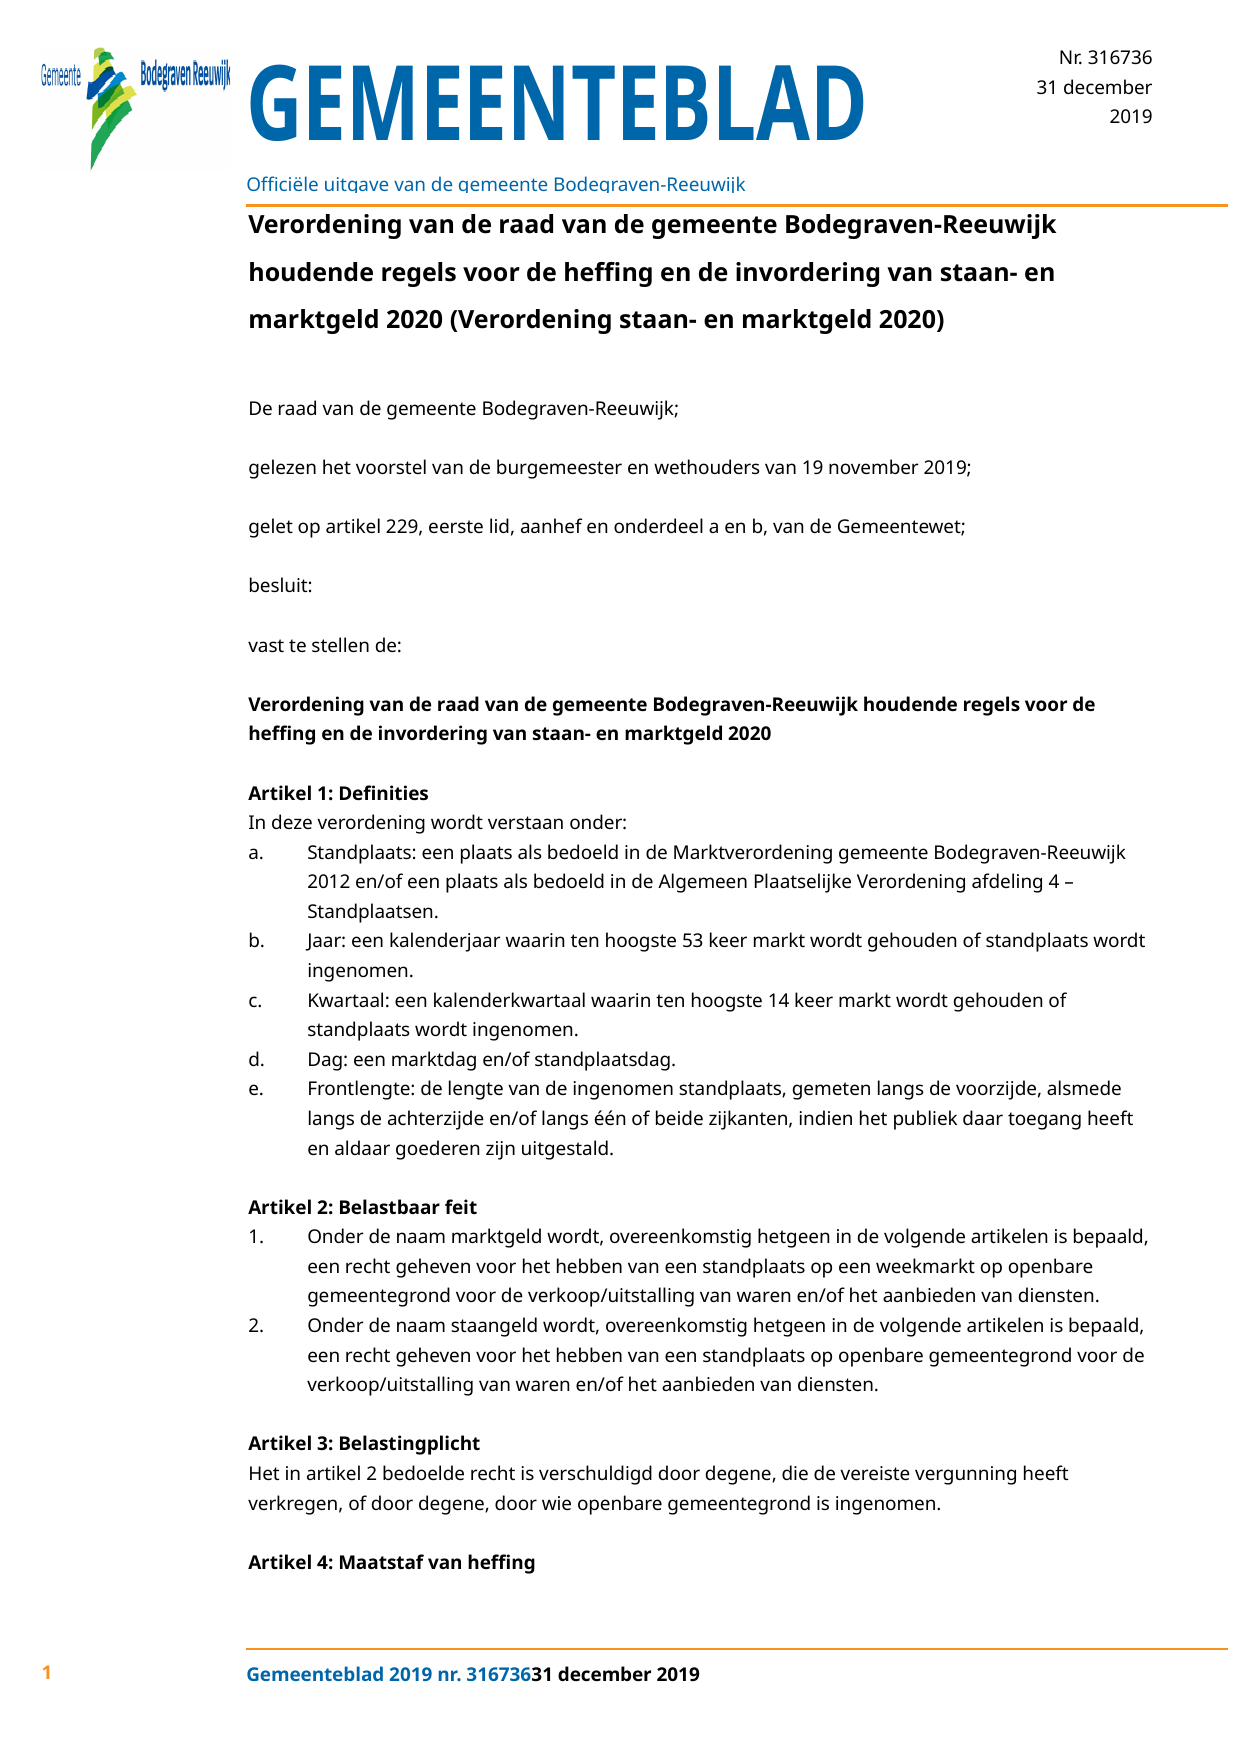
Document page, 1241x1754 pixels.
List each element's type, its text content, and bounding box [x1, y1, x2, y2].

text Artikel 2: Belastbaar feit [248, 1194, 1152, 1219]
text gelet op artikel 229, eerste lid, aanhef en onderdeel a en b, van de Gemeentewet; [248, 513, 1152, 539]
list Dag: een marktdag en/of standplaatsdag. [248, 1046, 1152, 1072]
text Artikel 3: Belastingplicht [248, 1431, 1152, 1456]
list Standplaats: een plaats als bedoeld in de Marktverordening gemeente Bodegraven-Reeuwijk 2012 en/of een plaats als bedoeld in de Algemeen Plaatselijke Verordening afdeling 4 – Standplaatsen. [248, 839, 1152, 924]
list Jaar: een kalenderjaar waarin ten hoogste 53 keer markt wordt gehouden of standplaats wordt ingenomen. [248, 928, 1152, 983]
text Verordening van de raad van de gemeente Bodegraven-Reeuwijk houdende regels voor de heffing en de invordering van staan- en marktgeld 2020 [248, 691, 1152, 746]
picture [41, 47, 231, 172]
text De raad van de gemeente Bodegraven-Reeuwijk; [248, 395, 1152, 421]
text Artikel 1: Definities [248, 780, 1152, 805]
list Frontlengte: de lengte van de ingenomen standplaats, gemeten langs de voorzijde, alsmede langs de achterzijde en/of langs één of beide zijkanten, indien het publiek daar toegang heeft en aldaar goederen zijn uitgestald. [248, 1076, 1152, 1160]
list Onder de naam staangeld wordt, overeenkomstig hetgeen in de volgende artikelen is bepaald, een recht geheven voor het hebben van een standplaats op openbare gemeentegrond voor de verkoop/uitstalling van waren en/of het aanbieden van diensten. [248, 1312, 1152, 1397]
text gelezen het voorstel van de burgemeester en wethouders van 19 november 2019; [248, 454, 1152, 480]
text vast te stellen de: [248, 632, 1152, 657]
text Verordening van de raad van de gemeente Bodegraven-Reeuwijk houdende regels voor de heffing en de invordering van staan- en marktgeld 2020 (Verordening staan- en marktgeld 2020) [248, 207, 1152, 336]
text besluit: [248, 573, 1152, 598]
text Het in artikel 2 bedoelde recht is verschuldigd door degene, die de vereiste vergunning heeft verkregen, of door degene, door wie openbare gemeentegrond is ingenomen. [248, 1460, 1152, 1515]
text In deze verordening wordt verstaan onder: [248, 809, 1152, 835]
text Artikel 4: Maatstaf van heffing [248, 1549, 1152, 1574]
list Kwartaal: een kalenderkwartaal waarin ten hoogste 14 keer markt wordt gehouden of standplaats wordt ingenomen. [248, 987, 1152, 1042]
list Onder de naam marktgeld wordt, overeenkomstig hetgeen in de volgende artikelen is bepaald, een recht geheven voor het hebben van een standplaats op een weekmarkt op openbare gemeentegrond voor de verkoop/uitstalling van waren en/of het aanbieden van diensten. [248, 1223, 1152, 1308]
